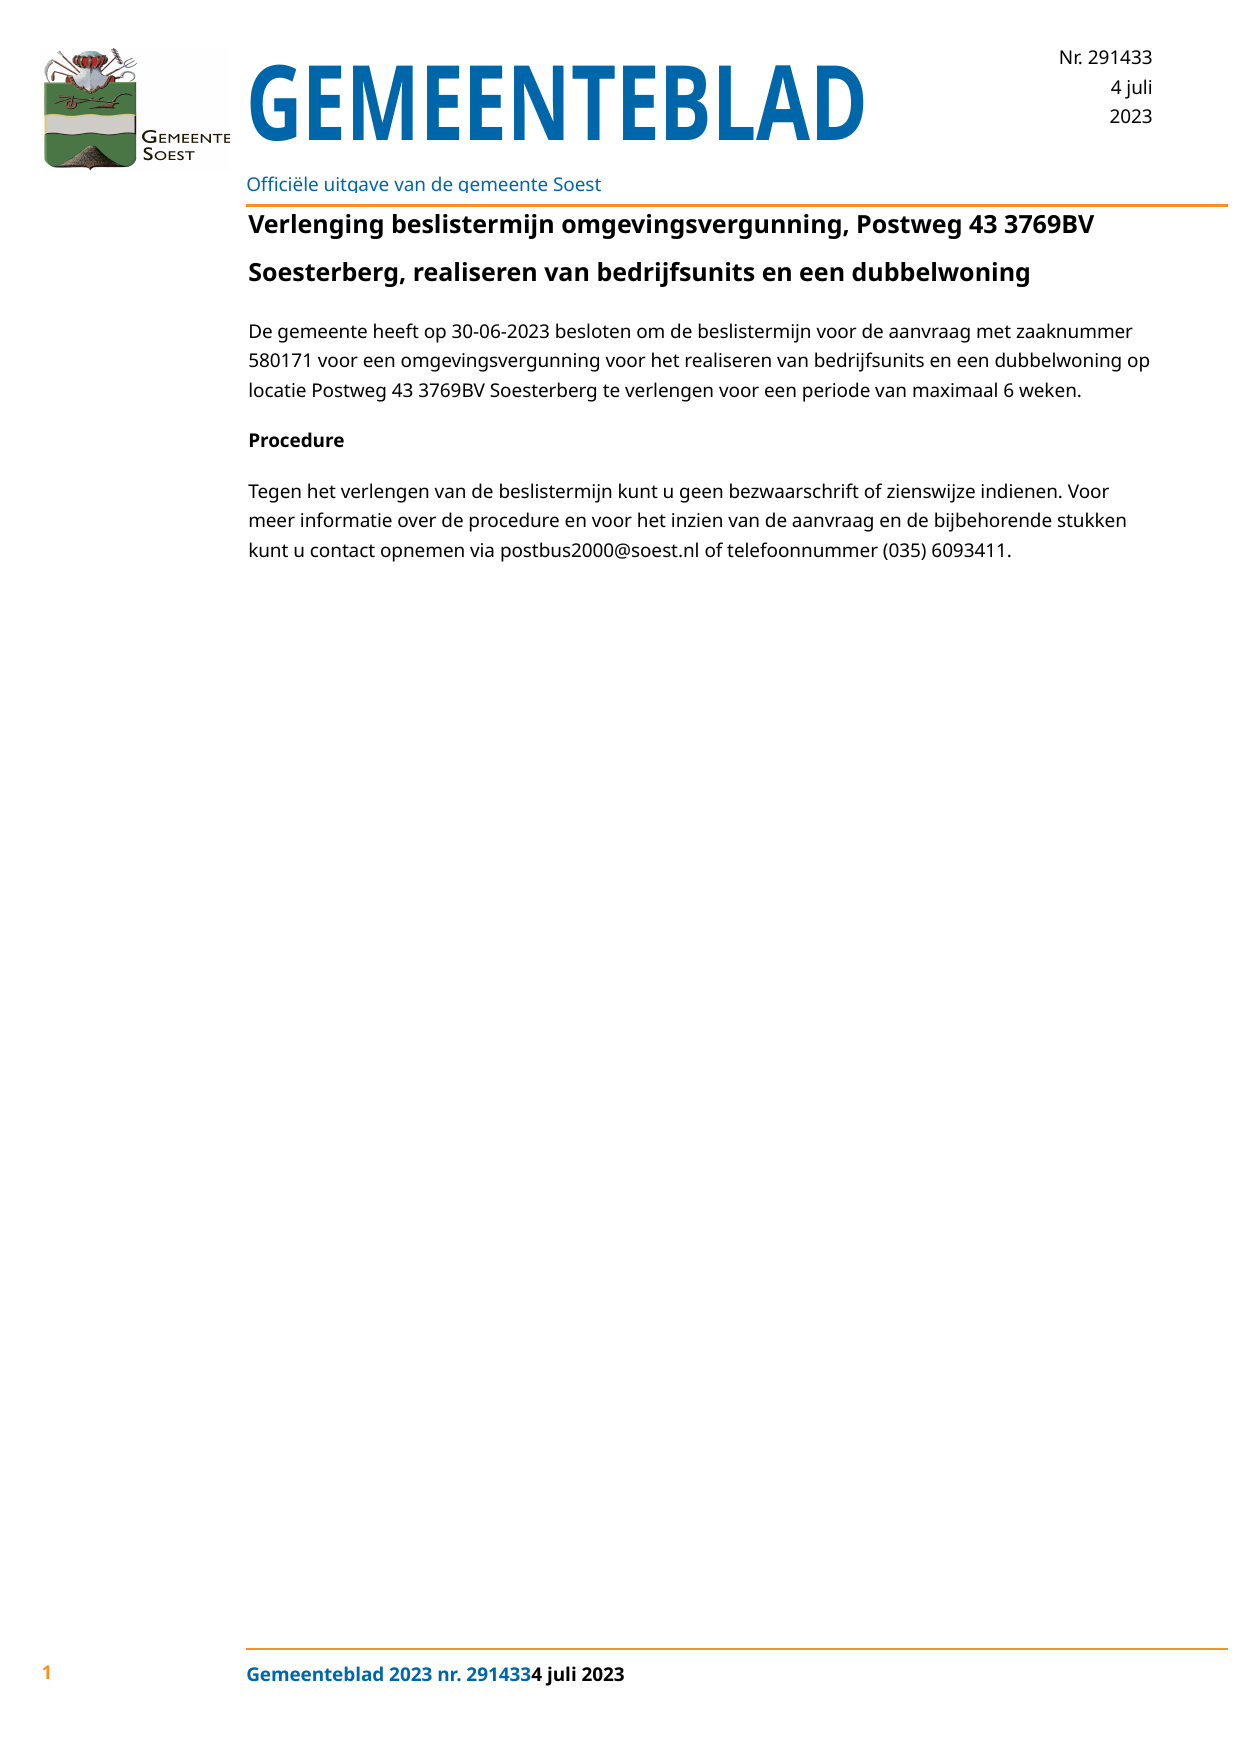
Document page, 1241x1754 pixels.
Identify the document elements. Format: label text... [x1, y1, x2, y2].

text De gemeente heeft op 30-06-2023 besloten om de beslistermijn voor de aanvraag met zaaknummer 580171 voor een omgevingsvergunning voor het realiseren van bedrijfsunits en een dubbelwoning op locatie Postweg 43 3769BV Soesterberg te verlengen voor een periode van maximaal 6 weken. [248, 318, 1152, 403]
picture [41, 47, 231, 172]
text Tegen het verlengen van de beslistermijn kunt u geen bezwaarschrift of zienswijze indienen. Voor meer informatie over de procedure en voor het inzien van de aanvraag en de bijbehorende stukken kunt u contact opnemen via postbus2000@soest.nl of telefoonnummer (035) 6093411. [248, 478, 1152, 563]
text Verlenging beslistermijn omgevingsvergunning, Postweg 43 3769BV Soesterberg, realiseren van bedrijfsunits en een dubbelwoning [248, 207, 1152, 288]
text Procedure [248, 427, 1152, 453]
